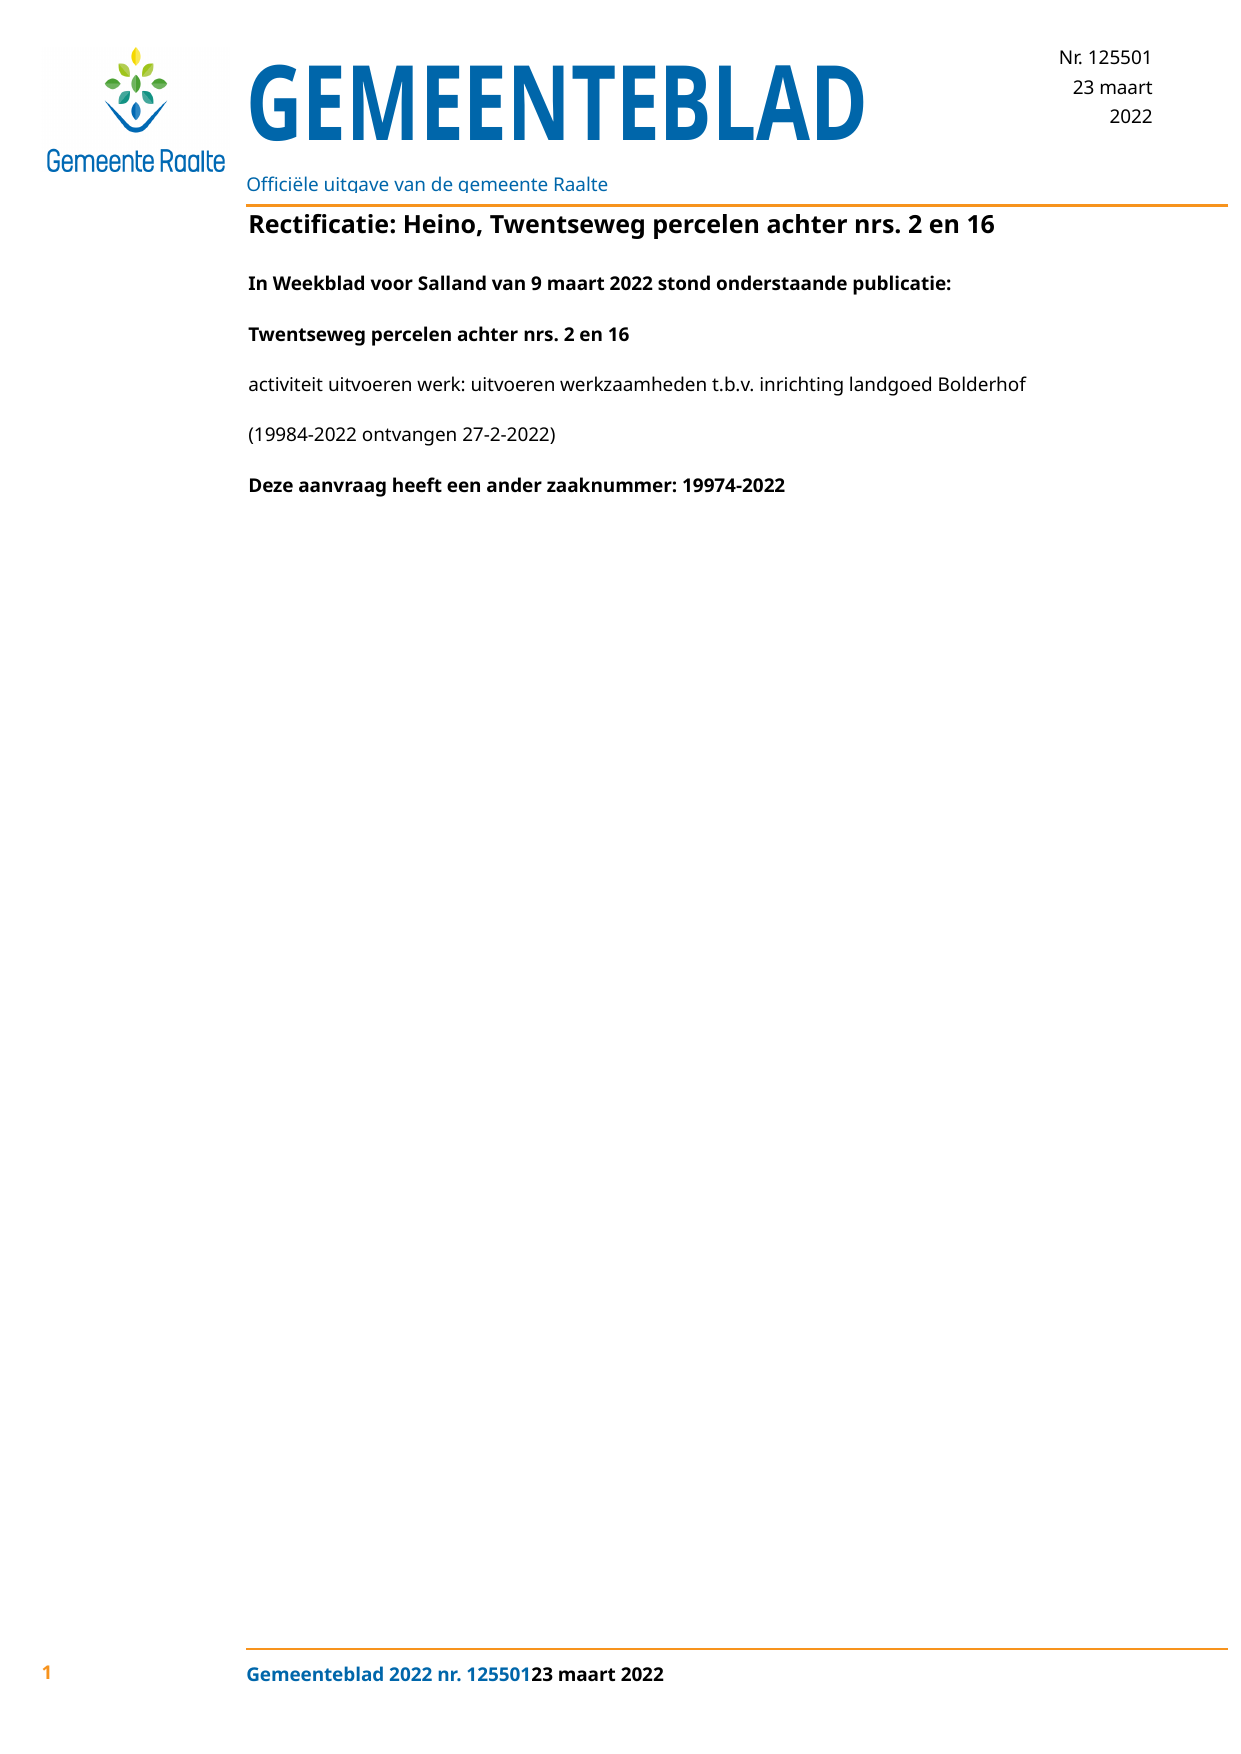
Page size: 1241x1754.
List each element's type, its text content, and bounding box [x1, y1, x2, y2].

text (19984-2022 ontvangen 27-2-2022) [248, 422, 1152, 447]
text activiteit uitvoeren werk: uitvoeren werkzaamheden t.b.v. inrichting landgoed Bolderhof [248, 371, 1152, 397]
text Twentseweg percelen achter nrs. 2 en 16 [248, 321, 1152, 346]
text Rectificatie: Heino, Twentseweg percelen achter nrs. 2 en 16 [248, 207, 1152, 241]
text In Weekblad voor Salland van 9 maart 2022 stond onderstaande publicatie: [248, 270, 1152, 296]
picture [41, 47, 231, 172]
text Deze aanvraag heeft een ander zaaknummer: 19974-2022 [248, 472, 1152, 498]
